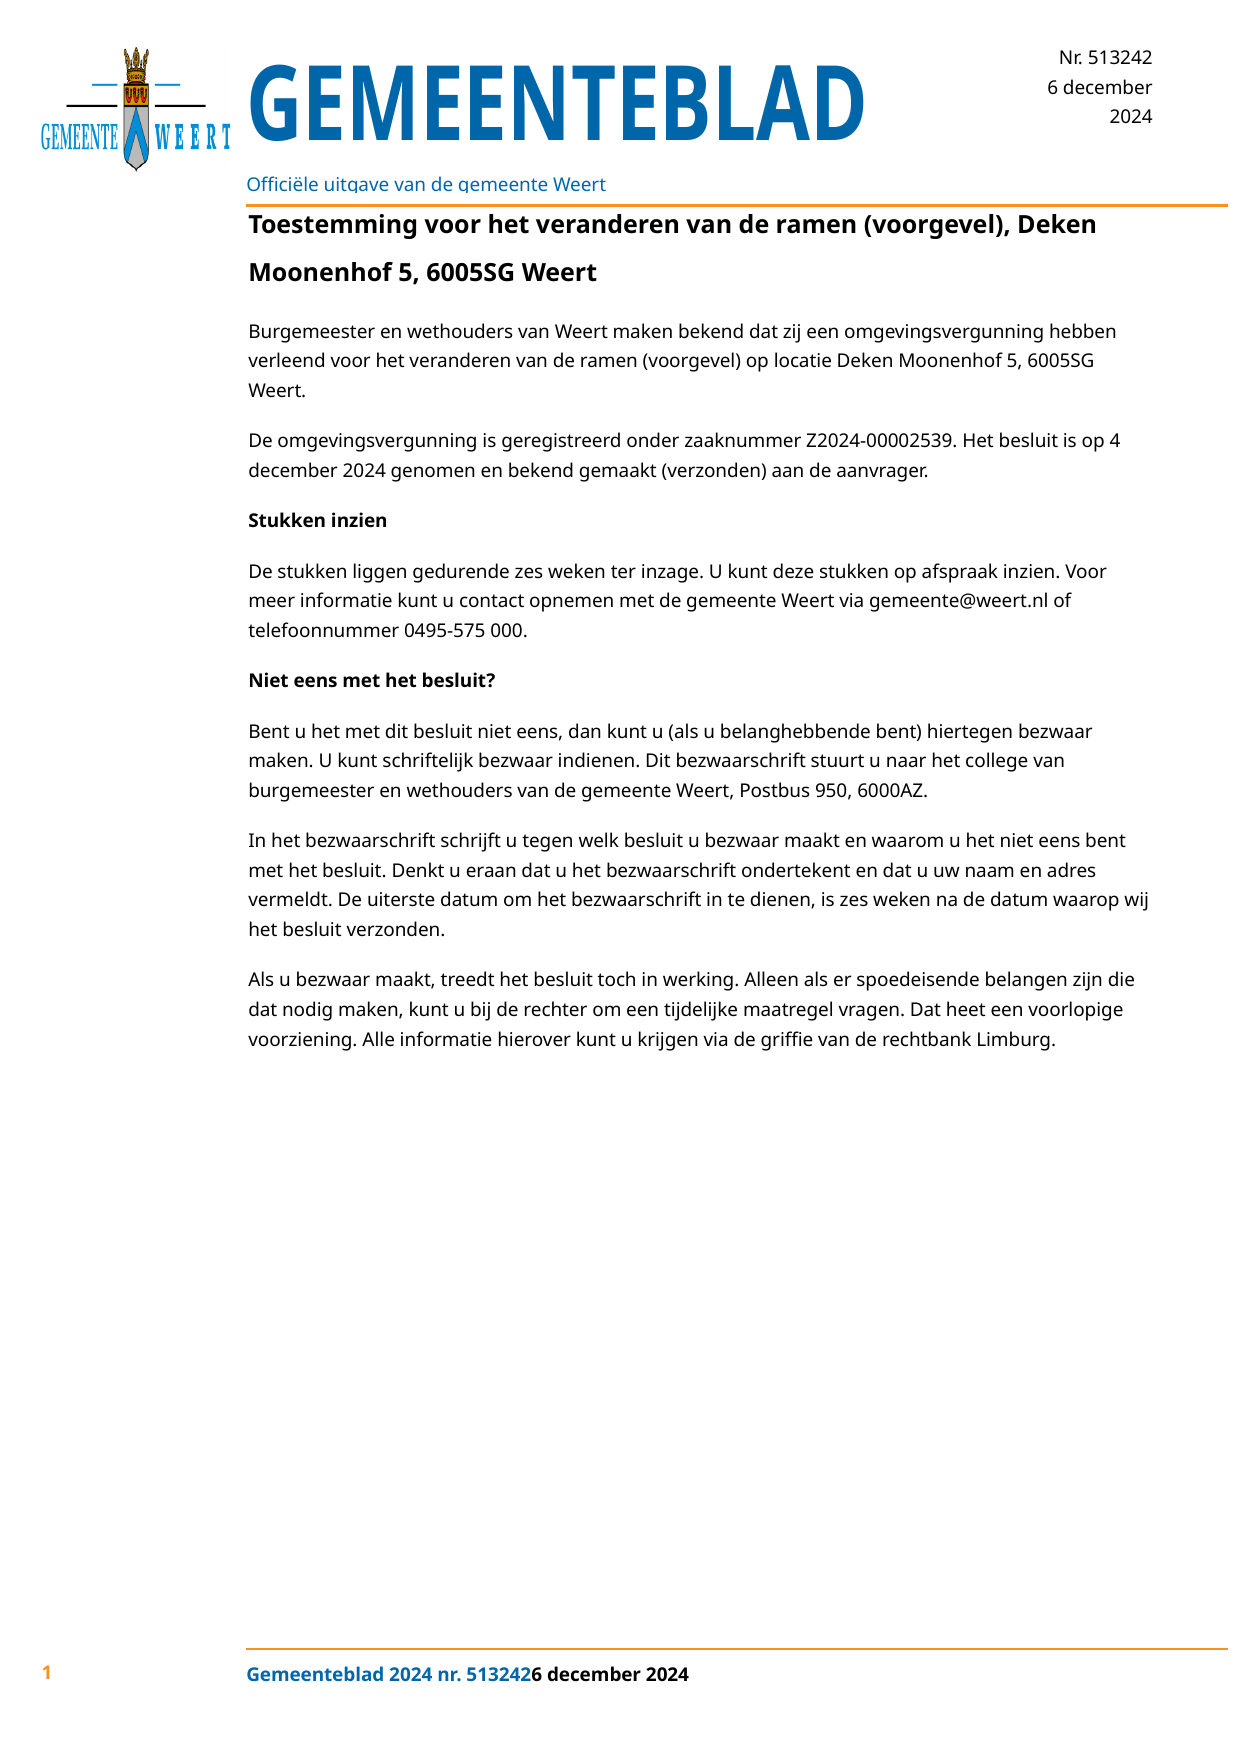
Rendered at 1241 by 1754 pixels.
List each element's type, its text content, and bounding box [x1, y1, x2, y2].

text Burgemeester en wethouders van Weert maken bekend dat zij een omgevingsvergunning hebben verleend voor het veranderen van de ramen (voorgevel) op locatie Deken Moonenhof 5, 6005SG Weert. [248, 318, 1152, 403]
text Toestemming voor het veranderen van de ramen (voorgevel), Deken Moonenhof 5, 6005SG Weert [248, 207, 1152, 288]
text Niet eens met het besluit? [248, 667, 1152, 693]
text Stukken inzien [248, 507, 1152, 533]
text In het bezwaarschrift schrijft u tegen welk besluit u bezwaar maakt en waarom u het niet eens bent met het besluit. Denkt u eraan dat u het bezwaarschrift ondertekent en dat u uw naam en adres vermeldt. De uiterste datum om het bezwaarschrift in te dienen, is zes weken na de datum waarop wij het besluit verzonden. [248, 827, 1152, 942]
text De omgevingsvergunning is geregistreerd onder zaaknummer Z2024-00002539. Het besluit is op 4 december 2024 genomen en bekend gemaakt (verzonden) aan de aanvrager. [248, 427, 1152, 483]
text Bent u het met dit besluit niet eens, dan kunt u (als u belanghebbende bent) hiertegen bezwaar maken. U kunt schriftelijk bezwaar indienen. Dit bezwaarschrift stuurt u naar het college van burgemeester en wethouders van de gemeente Weert, Postbus 950, 6000AZ. [248, 718, 1152, 803]
picture [41, 47, 231, 172]
text Als u bezwaar maakt, treedt het besluit toch in werking. Alleen als er spoedeisende belangen zijn die dat nodig maken, kunt u bij de rechter om een tijdelijke maatregel vragen. Dat heet een voorlopige voorziening. Alle informatie hierover kunt u krijgen via de griffie van de rechtbank Limburg. [248, 967, 1152, 1052]
text De stukken liggen gedurende zes weken ter inzage. U kunt deze stukken op afspraak inzien. Voor meer informatie kunt u contact opnemen met de gemeente Weert via gemeente@weert.nl of telefoonnummer 0495-575 000. [248, 558, 1152, 643]
